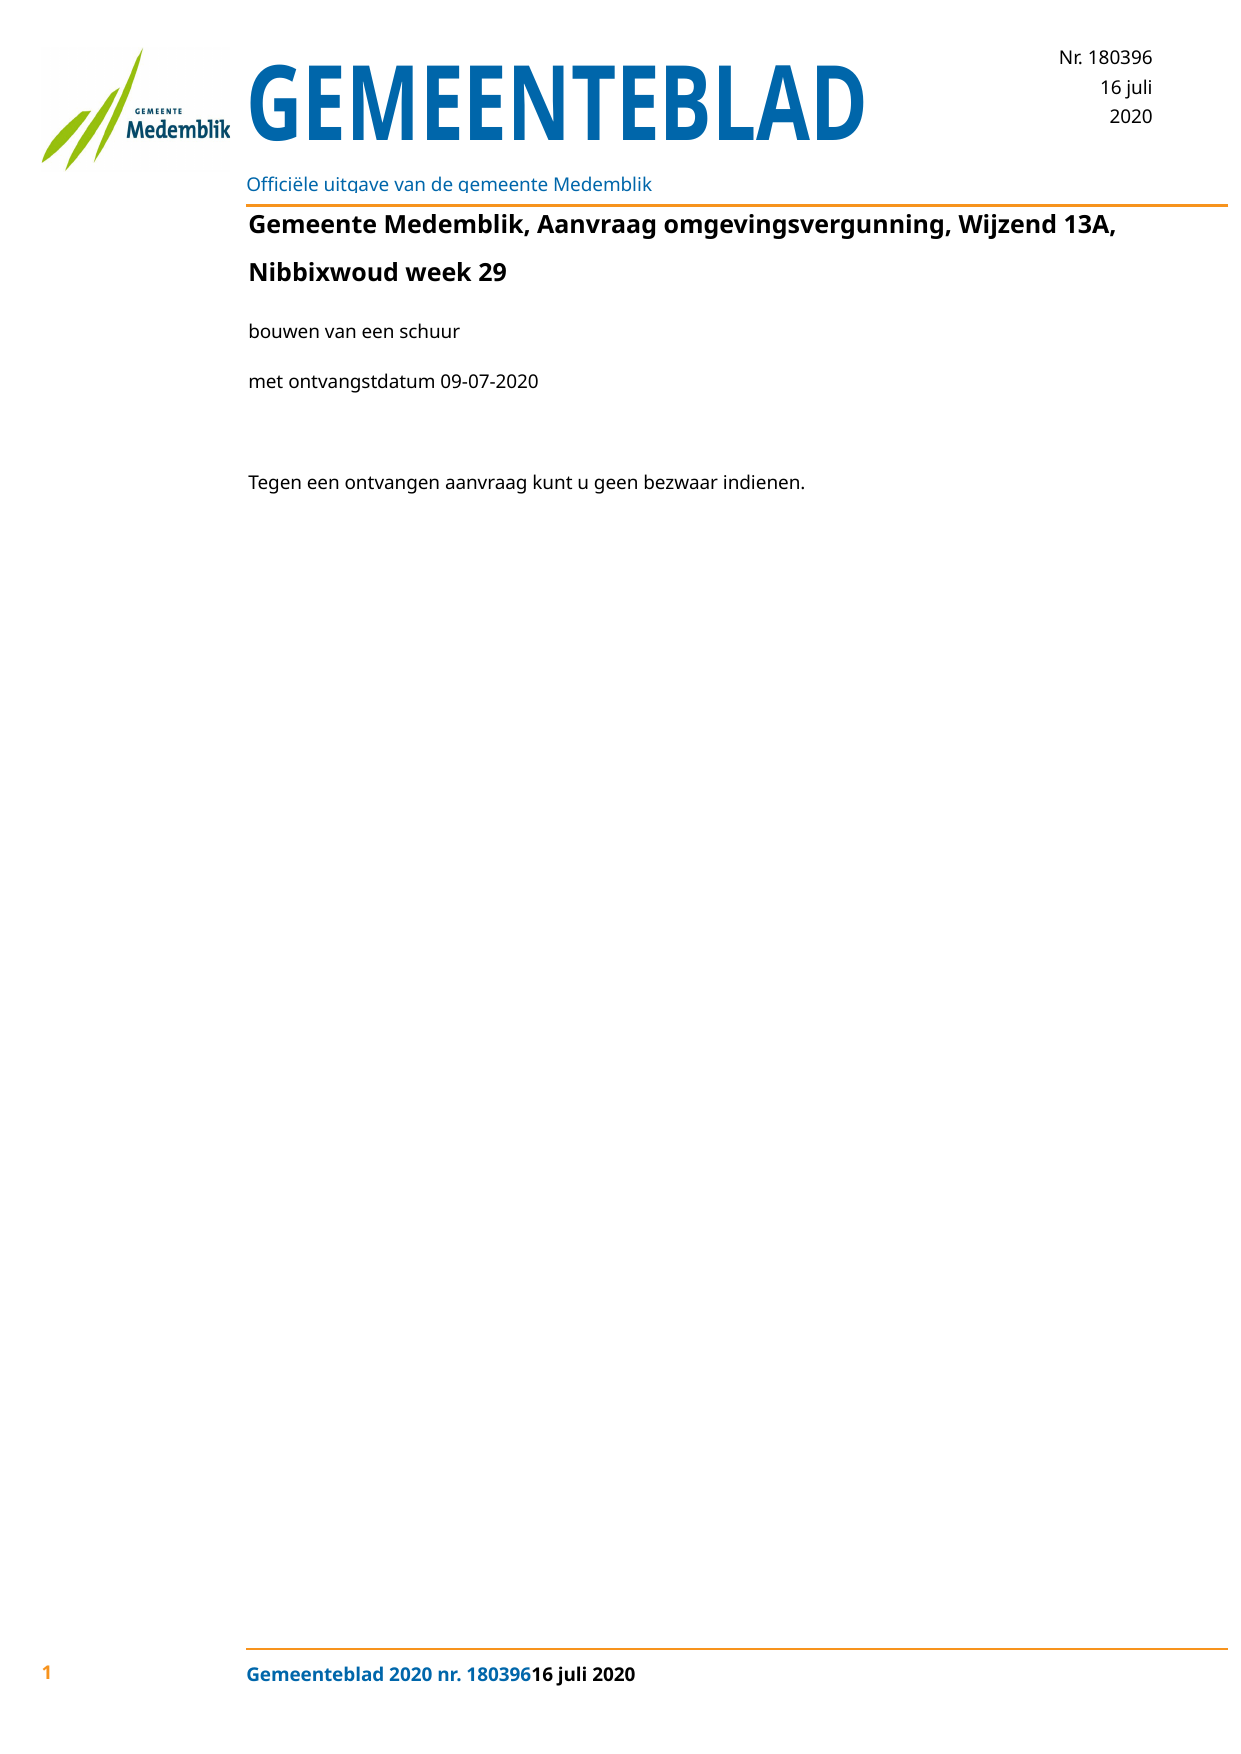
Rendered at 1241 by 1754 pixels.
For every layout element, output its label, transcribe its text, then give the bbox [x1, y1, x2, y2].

text Gemeente Medemblik, Aanvraag omgevingsvergunning, Wijzend 13A, Nibbixwoud week 29 [248, 207, 1152, 288]
picture [41, 47, 231, 172]
text met ontvangstdatum 09-07-2020 [248, 368, 1152, 394]
text Tegen een ontvangen aanvraag kunt u geen bezwaar indienen. [248, 469, 1152, 495]
text bouwen van een schuur [248, 318, 1152, 344]
